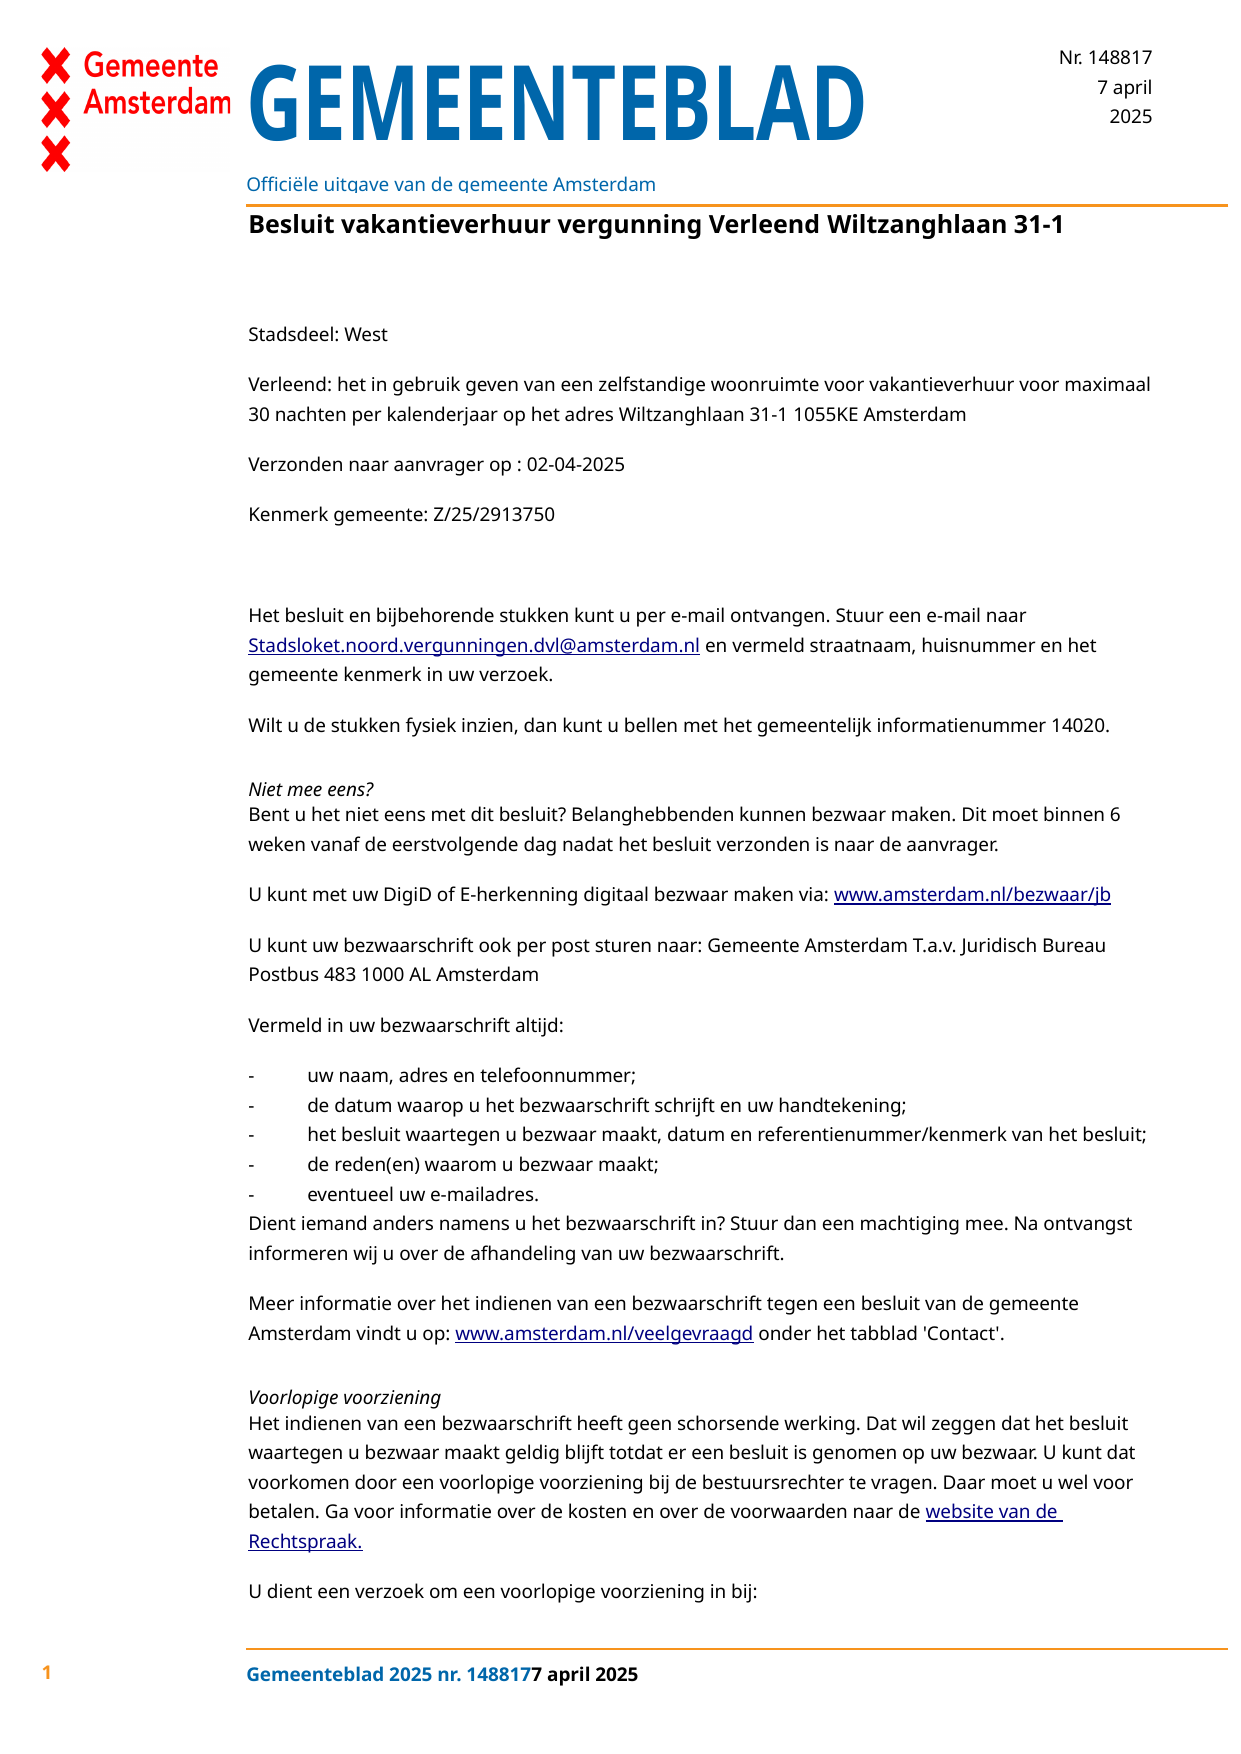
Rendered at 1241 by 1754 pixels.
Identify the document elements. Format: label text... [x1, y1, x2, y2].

text Niet mee eens? [248, 776, 1152, 802]
list uw naam, adres en telefoonnummer; [248, 1062, 1152, 1088]
text Besluit vakantieverhuur vergunning Verleend Wiltzanghlaan 31-1 [248, 207, 1152, 241]
list de reden(en) waarom u bezwaar maakt; [248, 1151, 1152, 1177]
list eventueel uw e-mailadres. [248, 1181, 1152, 1207]
text Wilt u de stukken fysiek inzien, dan kunt u bellen met het gemeentelijk informatienummer 14020. [248, 712, 1152, 738]
text Het besluit en bijbehorende stukken kunt u per e-mail ontvangen. Stuur een e-mail naar Stadsloket.noord.vergunningen.dvl@amsterdam.nl en vermeld straatnaam, huisnummer en het gemeente kenmerk in uw verzoek. [248, 602, 1152, 687]
text Bent u het niet eens met dit besluit? Belanghebbenden kunnen bezwaar maken. Dit moet binnen 6 weken vanaf de eerstvolgende dag nadat het besluit verzonden is naar de aanvrager. [248, 802, 1152, 857]
text Het indienen van een bezwaarschrift heeft geen schorsende werking. Dat wil zeggen dat het besluit waartegen u bezwaar maakt geldig blijft totdat er een besluit is genomen op uw bezwaar. U kunt dat voorkomen door een voorlopige voorziening bij de bestuursrechter te vragen. Daar moet u wel voor betalen. Ga voor informatie over de kosten en over de voorwaarden naar de website van de Rechtspraak. [248, 1410, 1152, 1554]
text Kenmerk gemeente: Z/25/2913750 [248, 502, 1152, 527]
text Verleend: het in gebruik geven van een zelfstandige woonruimte voor vakantieverhuur voor maximaal 30 nachten per kalenderjaar op het adres Wiltzanghlaan 31-1 1055KE Amsterdam [248, 371, 1152, 426]
list de datum waarop u het bezwaarschrift schrijft en uw handtekening; [248, 1092, 1152, 1118]
picture [41, 47, 231, 172]
text Meer informatie over het indienen van een bezwaarschrift tegen een besluit van de gemeente Amsterdam vindt u op: www.amsterdam.nl/veelgevraagd onder het tabblad 'Contact'. [248, 1290, 1152, 1346]
text U kunt uw bezwaarschrift ook per post sturen naar: Gemeente Amsterdam T.a.v. Juridisch Bureau Postbus 483 1000 AL Amsterdam [248, 932, 1152, 987]
text Stadsdeel: West [248, 321, 1152, 346]
text Voorlopige voorziening [248, 1384, 1152, 1410]
text U kunt met uw DigiD of E-herkenning digitaal bezwaar maken via: www.amsterdam.nl/bezwaar/jb [248, 882, 1152, 907]
text Dient iemand anders namens u het bezwaarschrift in? Stuur dan een machtiging mee. Na ontvangst informeren wij u over de afhandeling van uw bezwaarschrift. [248, 1210, 1152, 1266]
list het besluit waartegen u bezwaar maakt, datum en referentienummer/kenmerk van het besluit; [248, 1122, 1152, 1147]
text Verzonden naar aanvrager op : 02-04-2025 [248, 451, 1152, 477]
text Vermeld in uw bezwaarschrift altijd: [248, 1012, 1152, 1038]
text U dient een verzoek om een voorlopige voorziening in bij: [248, 1578, 1152, 1604]
